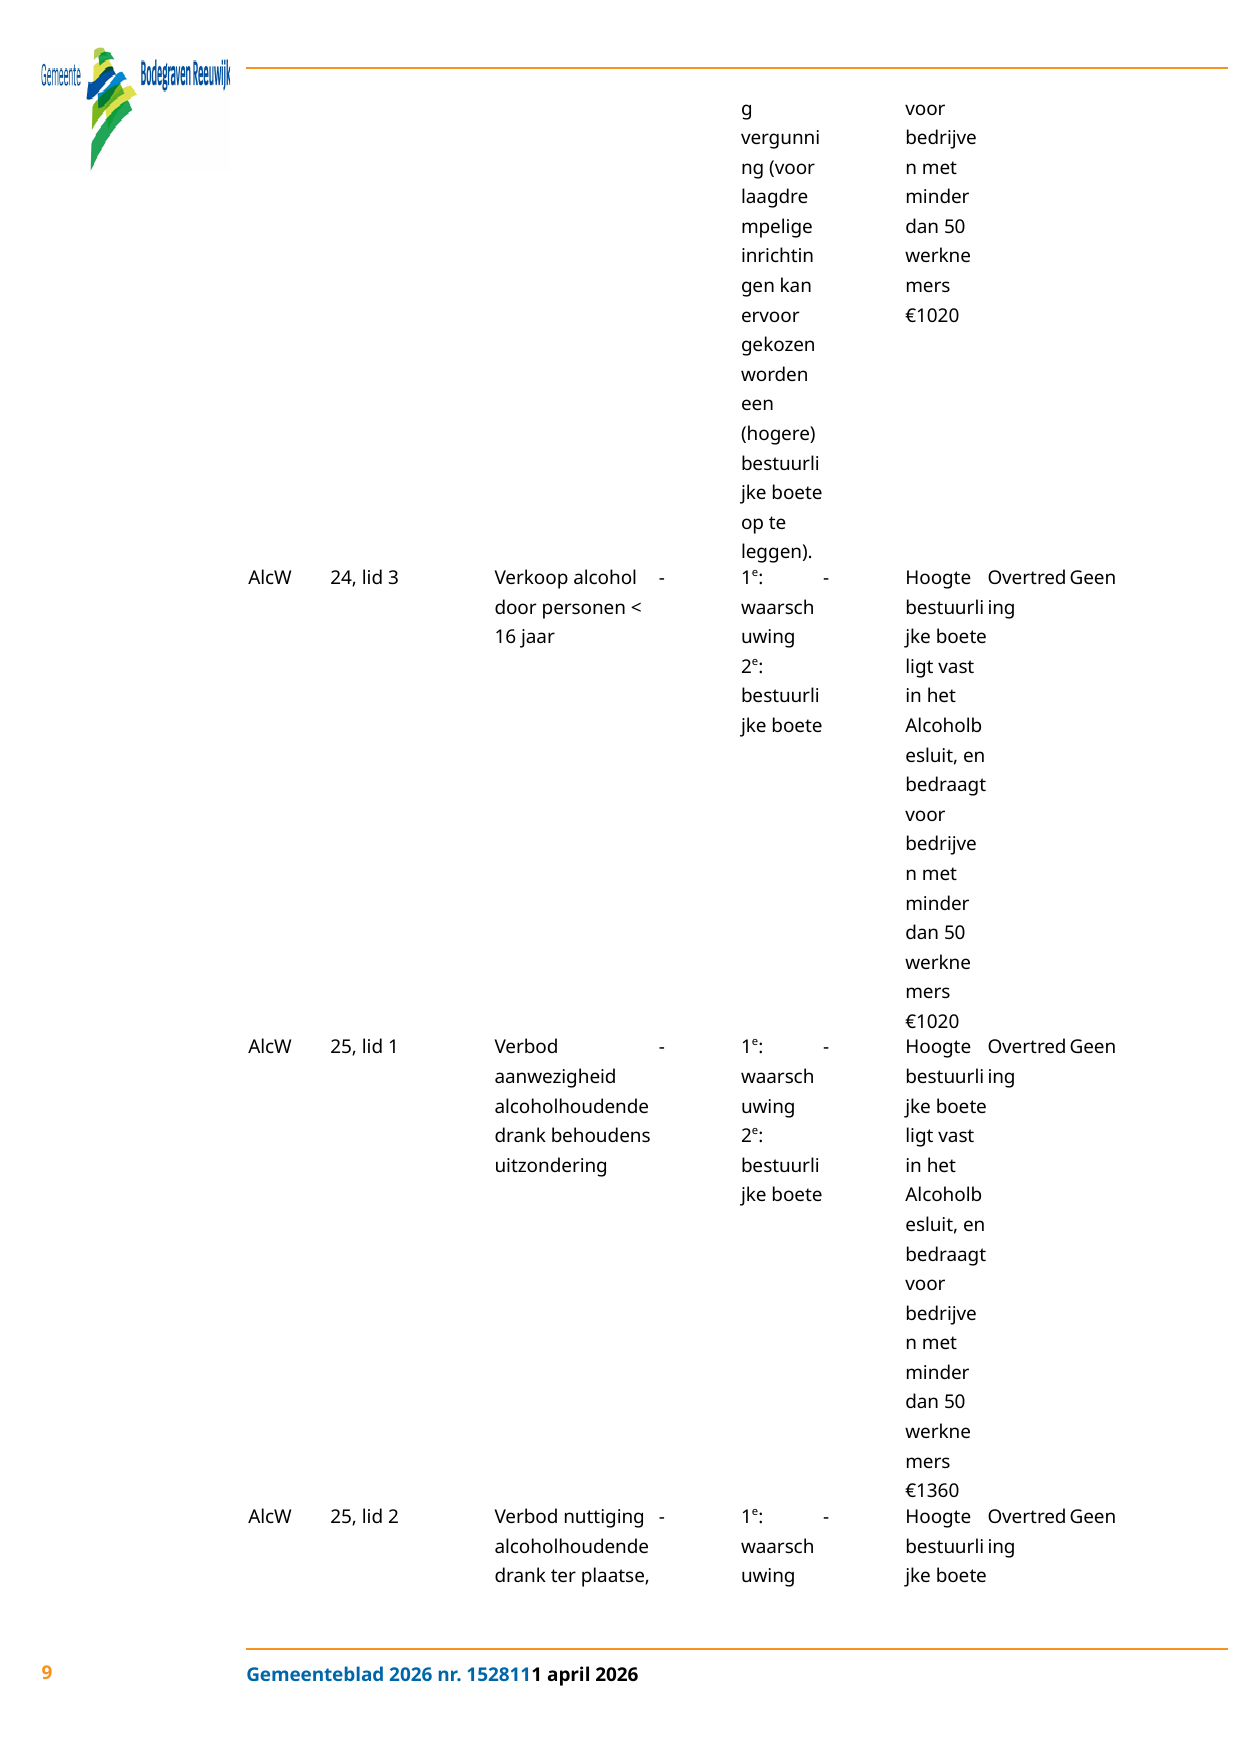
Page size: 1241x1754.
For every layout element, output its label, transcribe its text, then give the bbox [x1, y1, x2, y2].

table_cell Geen [1069, 1034, 1152, 1503]
table_cell Geen [1069, 1503, 1152, 1588]
table_cell [1069, 95, 1152, 564]
table_cell 25, lid 2 [330, 1503, 494, 1588]
table_cell - [659, 1503, 741, 1588]
table_cell voor bedrijven met minder dan 50 werknemers €1020 [905, 95, 987, 564]
table_cell 1e: waarschuwing 2e: bestuurlijke boete [741, 564, 823, 1034]
table_cell - [659, 95, 741, 564]
table_cell 24, lid 3 [330, 564, 494, 1034]
table_cell Overtreding [987, 1503, 1069, 1588]
table_cell Geen [1069, 564, 1152, 1034]
table_cell Hoogte bestuurlijke boete ligt vast in het Alcoholbesluit, en bedraagt voor bedrijven met minder dan 50 werknemers €1020 [905, 564, 987, 1034]
table_cell 1e: waarschuwing 2e: bestuurlijke boete [741, 1034, 823, 1503]
table_cell Overtreding [987, 1034, 1069, 1503]
table_cell AlcW [248, 1503, 330, 1588]
table_cell g vergunning (voor laagdrempelige inrichtingen kan ervoor gekozen worden een (hogere) bestuurlijke boete op te leggen). [741, 95, 823, 564]
table_cell 1e: waarschuwing [741, 1503, 823, 1588]
table_cell - [823, 1034, 905, 1503]
table_cell - [659, 1034, 741, 1503]
table_cell Verbod nuttiging alcoholhoudende drank ter plaatse, [494, 1503, 659, 1588]
table_cell - [823, 95, 905, 564]
table_cell Hoogte bestuurlijke boete ligt vast in het Alcoholbesluit, en bedraagt voor bedrijven met minder dan 50 werknemers €1360 [905, 1034, 987, 1503]
table_cell AlcW [248, 564, 330, 1034]
table_cell Hoogte bestuurlijke boete [905, 1503, 987, 1588]
table_cell 25, lid 1 [330, 1034, 494, 1503]
table_cell AlcW [248, 1034, 330, 1503]
table_cell [987, 95, 1069, 564]
table_cell Verbod aanwezigheid alcoholhoudende drank behoudens uitzondering [494, 1034, 659, 1503]
table_cell - [823, 564, 905, 1034]
table_cell Verkoop alcohol door personen < 16 jaar [494, 564, 659, 1034]
table_cell - [659, 564, 741, 1034]
table_cell - [823, 1503, 905, 1588]
table_cell [494, 95, 659, 564]
picture [41, 47, 231, 172]
table_cell [248, 95, 330, 564]
table_cell Overtreding [987, 564, 1069, 1034]
table_cell [330, 95, 494, 564]
